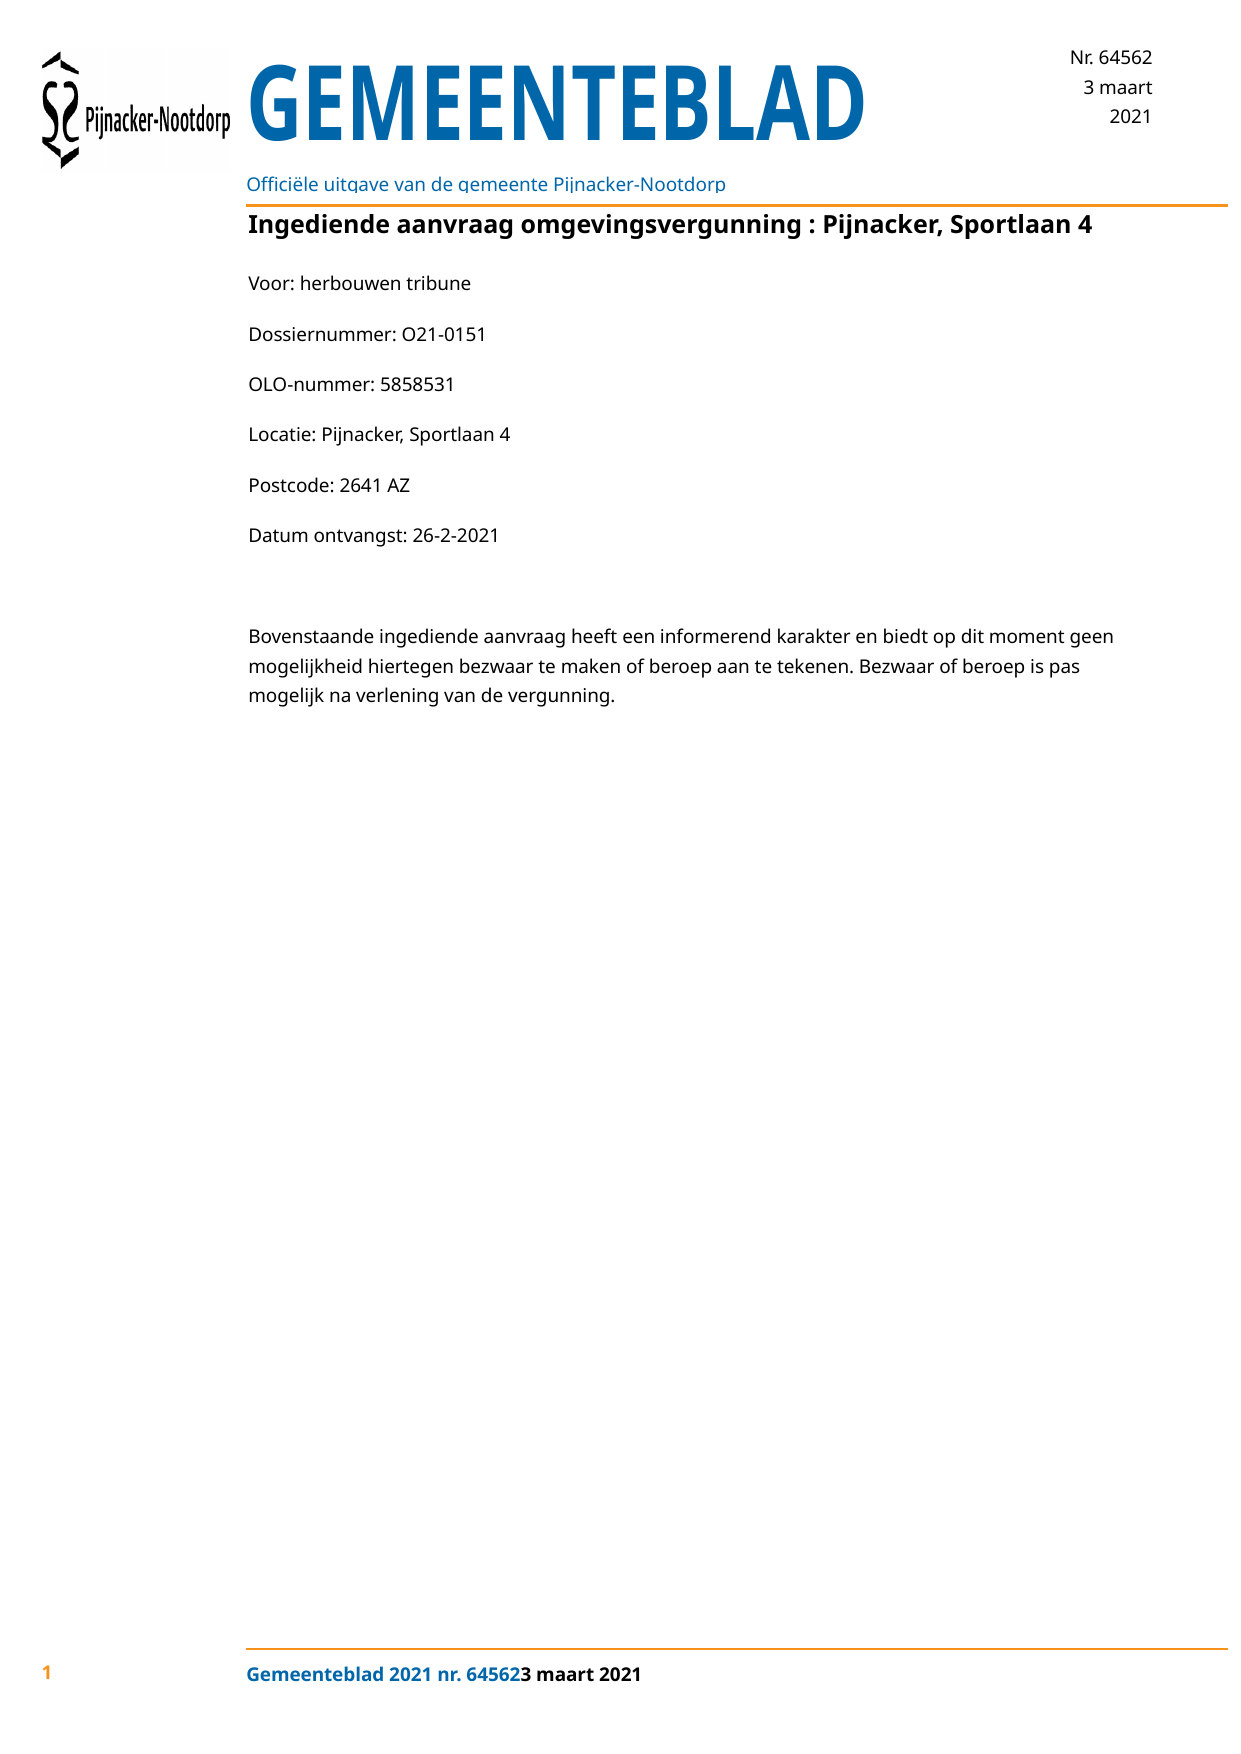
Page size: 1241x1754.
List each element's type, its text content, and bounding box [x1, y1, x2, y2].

text Dossiernummer: O21-0151 [248, 321, 1152, 346]
text OLO-nummer: 5858531 [248, 371, 1152, 397]
text Bovenstaande ingediende aanvraag heeft een informerend karakter en biedt op dit moment geen mogelijkheid hiertegen bezwaar te maken of beroep aan te tekenen. Bezwaar of beroep is pas mogelijk na verlening van de vergunning. [248, 623, 1152, 708]
text Datum ontvangst: 26-2-2021 [248, 522, 1152, 548]
text Locatie: Pijnacker, Sportlaan 4 [248, 422, 1152, 447]
text Voor: herbouwen tribune [248, 270, 1152, 296]
text Postcode: 2641 AZ [248, 472, 1152, 498]
picture [41, 47, 231, 172]
text Ingediende aanvraag omgevingsvergunning : Pijnacker, Sportlaan 4 [248, 207, 1152, 241]
